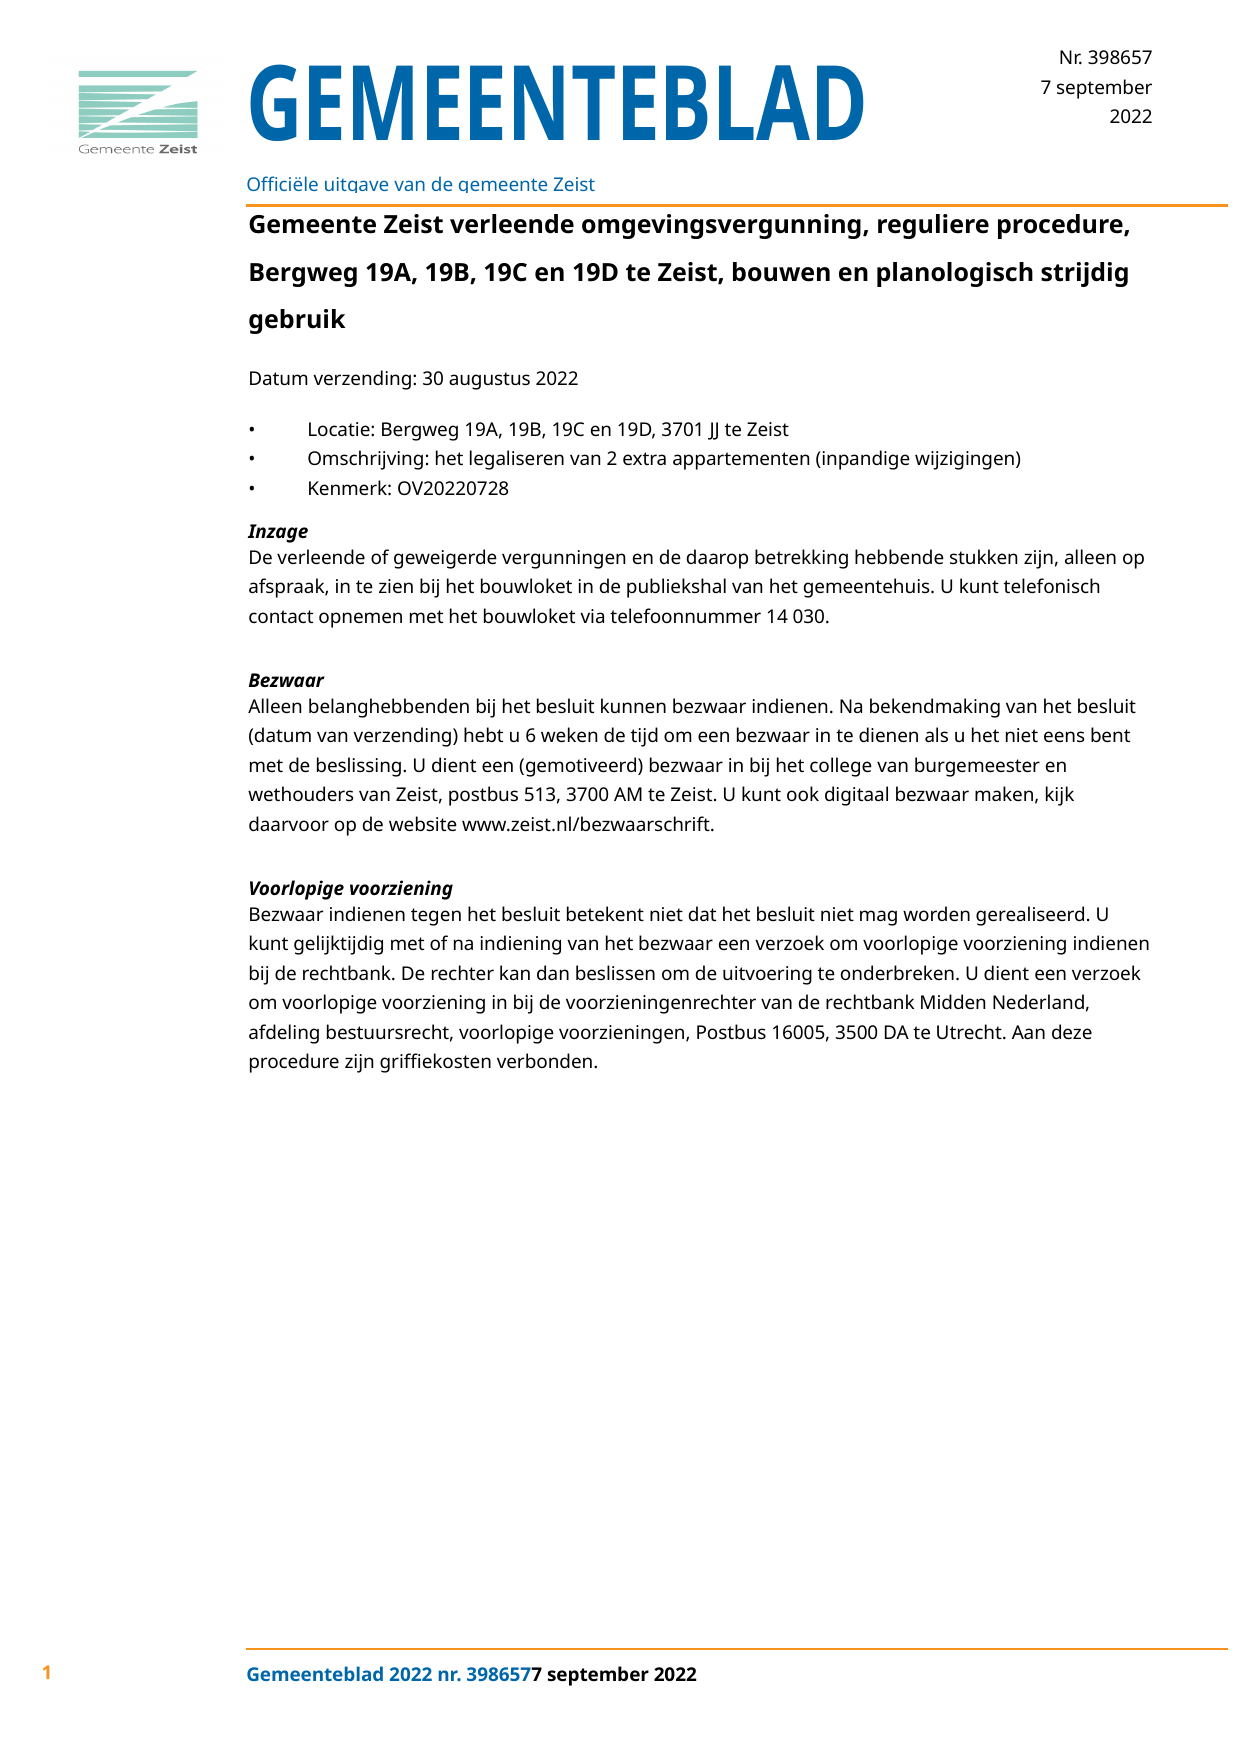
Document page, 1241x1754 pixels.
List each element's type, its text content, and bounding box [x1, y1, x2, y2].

text Bezwaar indienen tegen het besluit betekent niet dat het besluit niet mag worden gerealiseerd. U kunt gelijktijdig met of na indiening van het bezwaar een verzoek om voorlopige voorziening indienen bij de rechtbank. De rechter kan dan beslissen om de uitvoering te onderbreken. U dient een verzoek om voorlopige voorziening in bij de voorzieningenrechter van de rechtbank Midden Nederland, afdeling bestuursrecht, voorlopige voorzieningen, Postbus 16005, 3500 DA te Utrecht. Aan deze procedure zijn griffiekosten verbonden. [248, 901, 1152, 1074]
text De verleende of geweigerde vergunningen en de daarop betrekking hebbende stukken zijn, alleen op afspraak, in te zien bij het bouwloket in de publiekshal van het gemeentehuis. U kunt telefonisch contact opnemen met het bouwloket via telefoonnummer 14 030. [248, 544, 1152, 629]
text Datum verzending: 30 augustus 2022 [248, 366, 1152, 391]
text Alleen belanghebbenden bij het besluit kunnen bezwaar indienen. Na bekendmaking van het besluit (datum van verzending) hebt u 6 weken de tijd om een bezwaar in te dienen als u het niet eens bent met de beslissing. U dient een (gemotiveerd) bezwaar in bij het college van burgemeester en wethouders van Zeist, postbus 513, 3700 AM te Zeist. U kunt ook digitaal bezwaar maken, kijk daarvoor op de website www.zeist.nl/bezwaarschrift. [248, 693, 1152, 837]
picture [41, 47, 231, 172]
text Voorlopige voorziening [248, 875, 1152, 901]
text Gemeente Zeist verleende omgevingsvergunning, reguliere procedure, Bergweg 19A, 19B, 19C en 19D te Zeist, bouwen en planologisch strijdig gebruik [248, 207, 1152, 336]
text Bezwaar [248, 667, 1152, 693]
text Inzage [248, 518, 1152, 544]
list Locatie: Bergweg 19A, 19B, 19C en 19D, 3701 JJ te Zeist [248, 416, 1152, 442]
list Kenmerk: OV20220728 [248, 475, 1152, 501]
list Omschrijving: het legaliseren van 2 extra appartementen (inpandige wijzigingen) [248, 446, 1152, 471]
